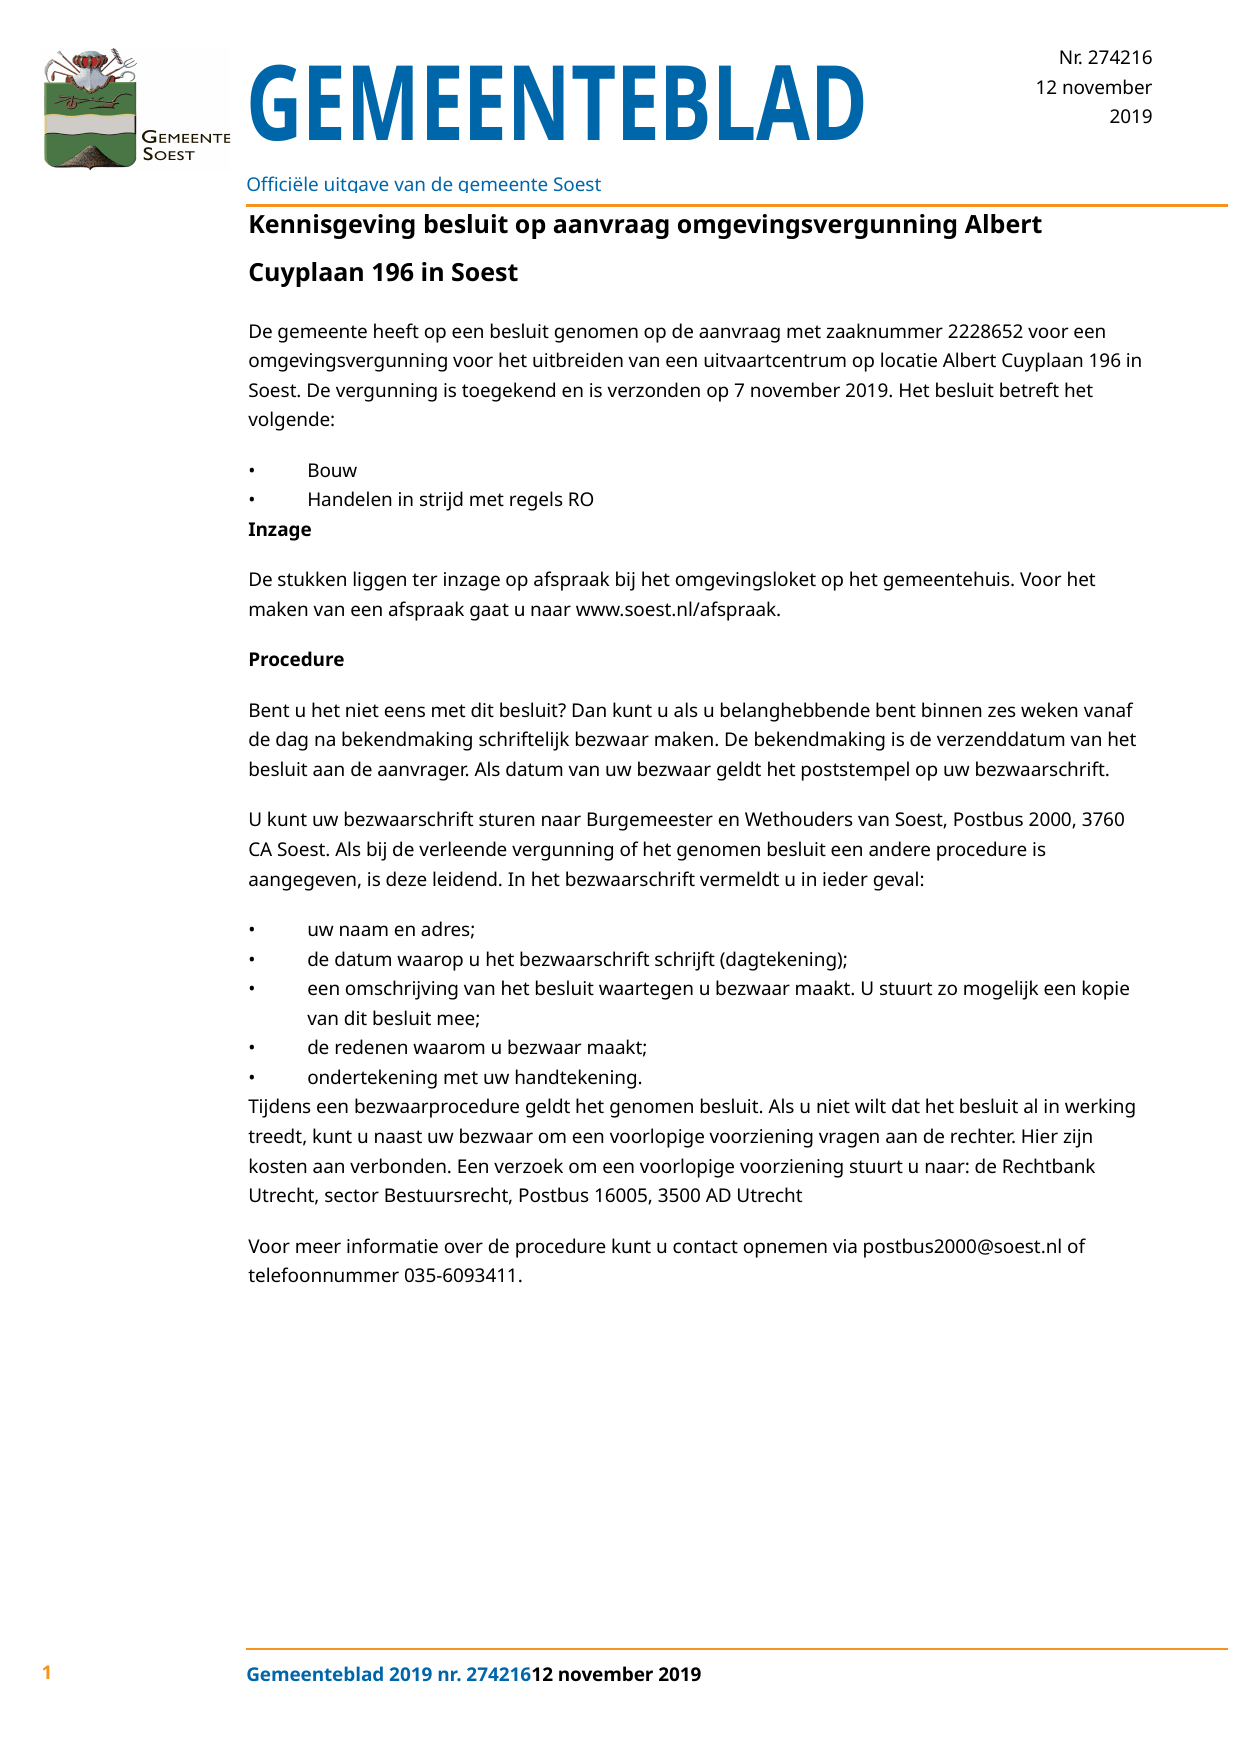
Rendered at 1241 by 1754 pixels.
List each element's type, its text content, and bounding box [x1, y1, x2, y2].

text Tijdens een bezwaarprocedure geldt het genomen besluit. Als u niet wilt dat het besluit al in werking treedt, kunt u naast uw bezwaar om een voorlopige voorziening vragen aan de rechter. Hier zijn kosten aan verbonden. Een verzoek om een voorlopige voorziening stuurt u naar: de Rechtbank Utrecht, sector Bestuursrecht, Postbus 16005, 3500 AD Utrecht [248, 1094, 1152, 1208]
text U kunt uw bezwaarschrift sturen naar Burgemeester en Wethouders van Soest, Postbus 2000, 3760 CA Soest. Als bij de verleende vergunning of het genomen besluit een andere procedure is aangegeven, is deze leidend. In het bezwaarschrift vermeldt u in ieder geval: [248, 807, 1152, 892]
list de redenen waarom u bezwaar maakt; [248, 1034, 1152, 1060]
list Bouw [248, 457, 1152, 483]
text Voor meer informatie over de procedure kunt u contact opnemen via postbus2000@soest.nl of telefoonnummer 035-6093411. [248, 1233, 1152, 1288]
list de datum waarop u het bezwaarschrift schrijft (dagtekening); [248, 946, 1152, 972]
picture [41, 47, 231, 172]
list ondertekening met uw handtekening. [248, 1064, 1152, 1090]
list een omschrijving van het besluit waartegen u bezwaar maakt. U stuurt zo mogelijk een kopie van dit besluit mee; [248, 975, 1152, 1031]
text De gemeente heeft op een besluit genomen op de aanvraag met zaaknummer 2228652 voor een omgevingsvergunning voor het uitbreiden van een uitvaartcentrum op locatie Albert Cuyplaan 196 in Soest. De vergunning is toegekend en is verzonden op 7 november 2019. Het besluit betreft het volgende: [248, 318, 1152, 432]
text Procedure [248, 647, 1152, 672]
text Kennisgeving besluit op aanvraag omgevingsvergunning Albert Cuyplaan 196 in Soest [248, 207, 1152, 288]
list uw naam en adres; [248, 916, 1152, 942]
list Handelen in strijd met regels RO [248, 487, 1152, 512]
text Bent u het niet eens met dit besluit? Dan kunt u als u belanghebbende bent binnen zes weken vanaf de dag na bekendmaking schriftelijk bezwaar maken. De bekendmaking is de verzenddatum van het besluit aan de aanvrager. Als datum van uw bezwaar geldt het poststempel op uw bezwaarschrift. [248, 697, 1152, 782]
text De stukken liggen ter inzage op afspraak bij het omgevingsloket op het gemeentehuis. Voor het maken van een afspraak gaat u naar www.soest.nl/afspraak. [248, 567, 1152, 622]
text Inzage [248, 516, 1152, 542]
